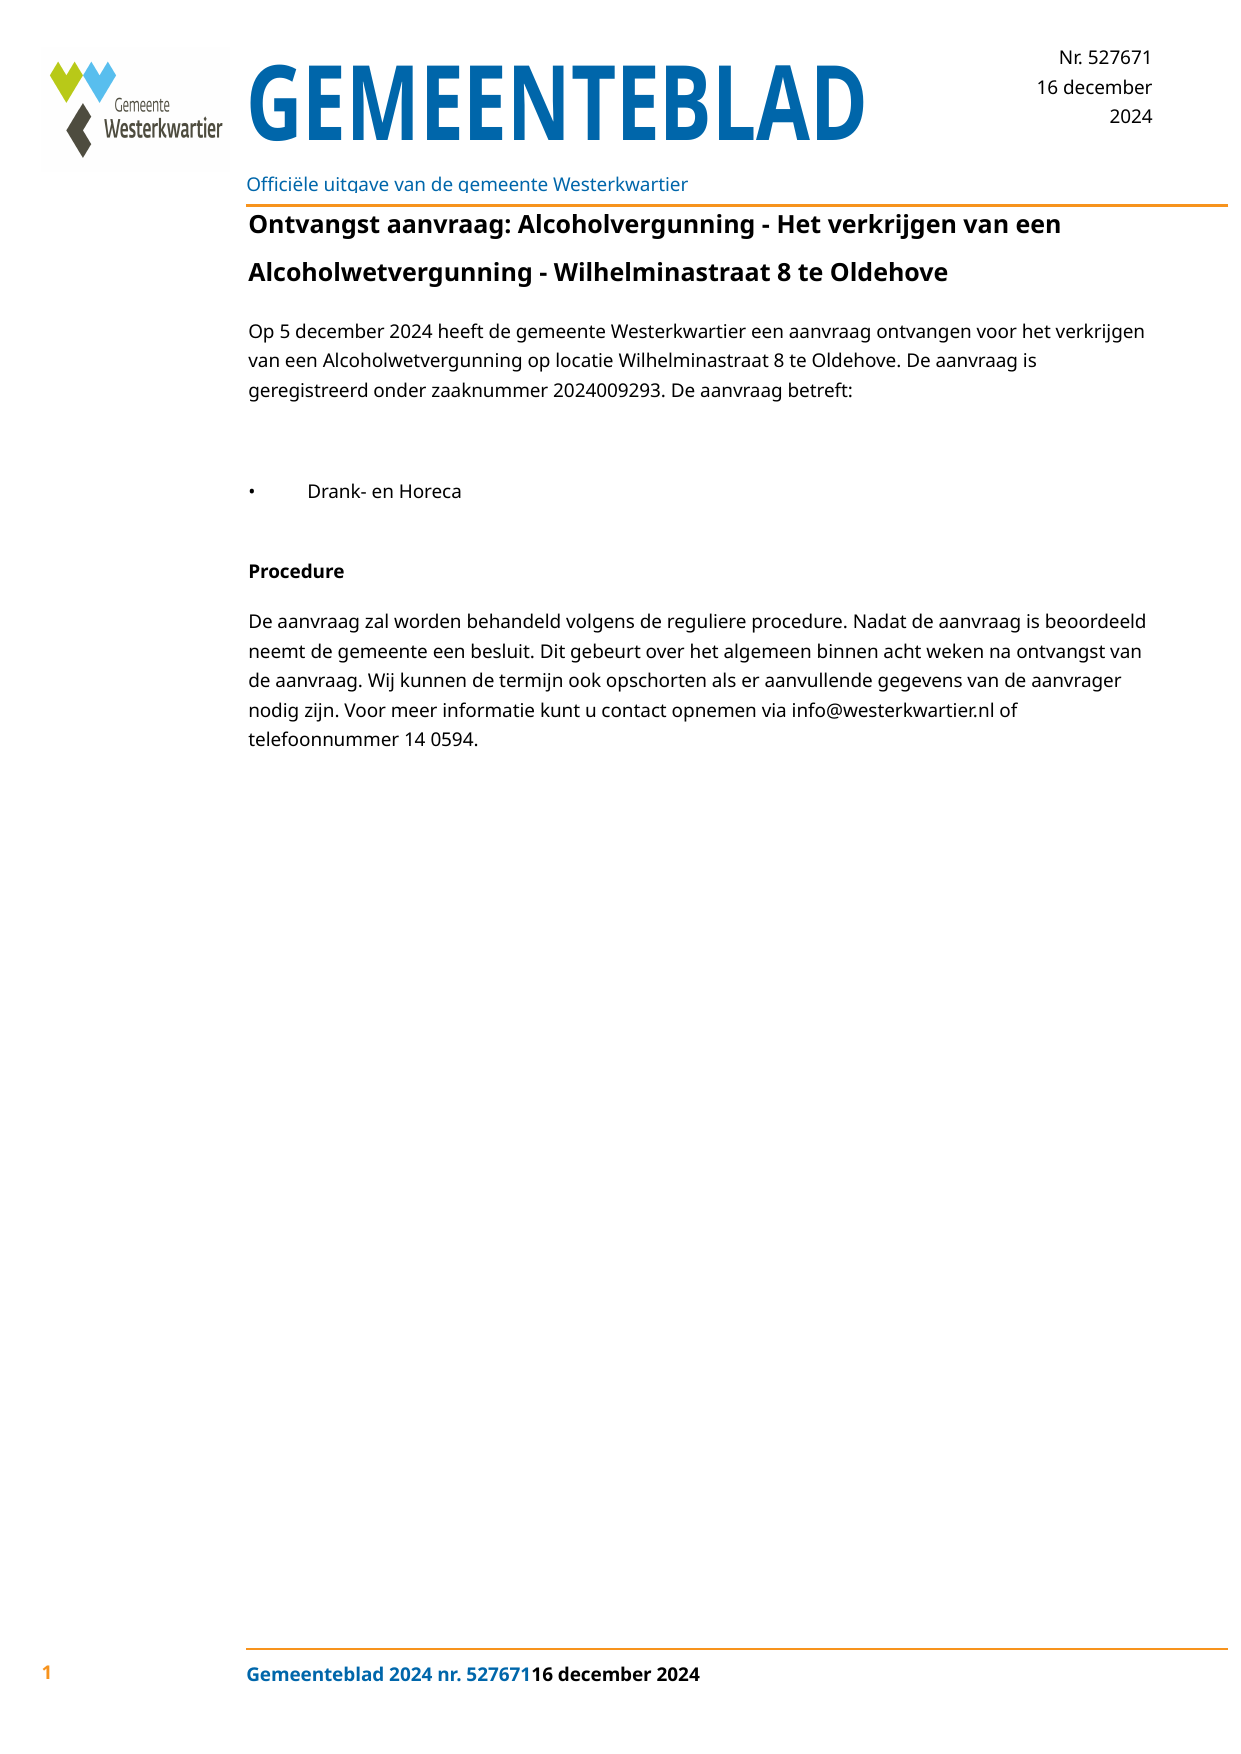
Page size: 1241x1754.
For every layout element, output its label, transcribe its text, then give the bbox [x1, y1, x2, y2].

list Drank- en Horeca [248, 478, 1152, 504]
text Op 5 december 2024 heeft de gemeente Westerkwartier een aanvraag ontvangen voor het verkrijgen van een Alcoholwetvergunning op locatie Wilhelminastraat 8 te Oldehove. De aanvraag is geregistreerd onder zaaknummer 2024009293. De aanvraag betreft: [248, 318, 1152, 403]
text De aanvraag zal worden behandeld volgens de reguliere procedure. Nadat de aanvraag is beoordeeld neemt de gemeente een besluit. Dit gebeurt over het algemeen binnen acht weken na ontvangst van de aanvraag. Wij kunnen de termijn ook opschorten als er aanvullende gegevens van de aanvrager nodig zijn. Voor meer informatie kunt u contact opnemen via info@westerkwartier.nl of telefoonnummer 14 0594. [248, 608, 1152, 752]
text Procedure [248, 558, 1152, 584]
text Ontvangst aanvraag: Alcoholvergunning - Het verkrijgen van een Alcoholwetvergunning - Wilhelminastraat 8 te Oldehove [248, 207, 1152, 288]
picture [41, 47, 231, 172]
